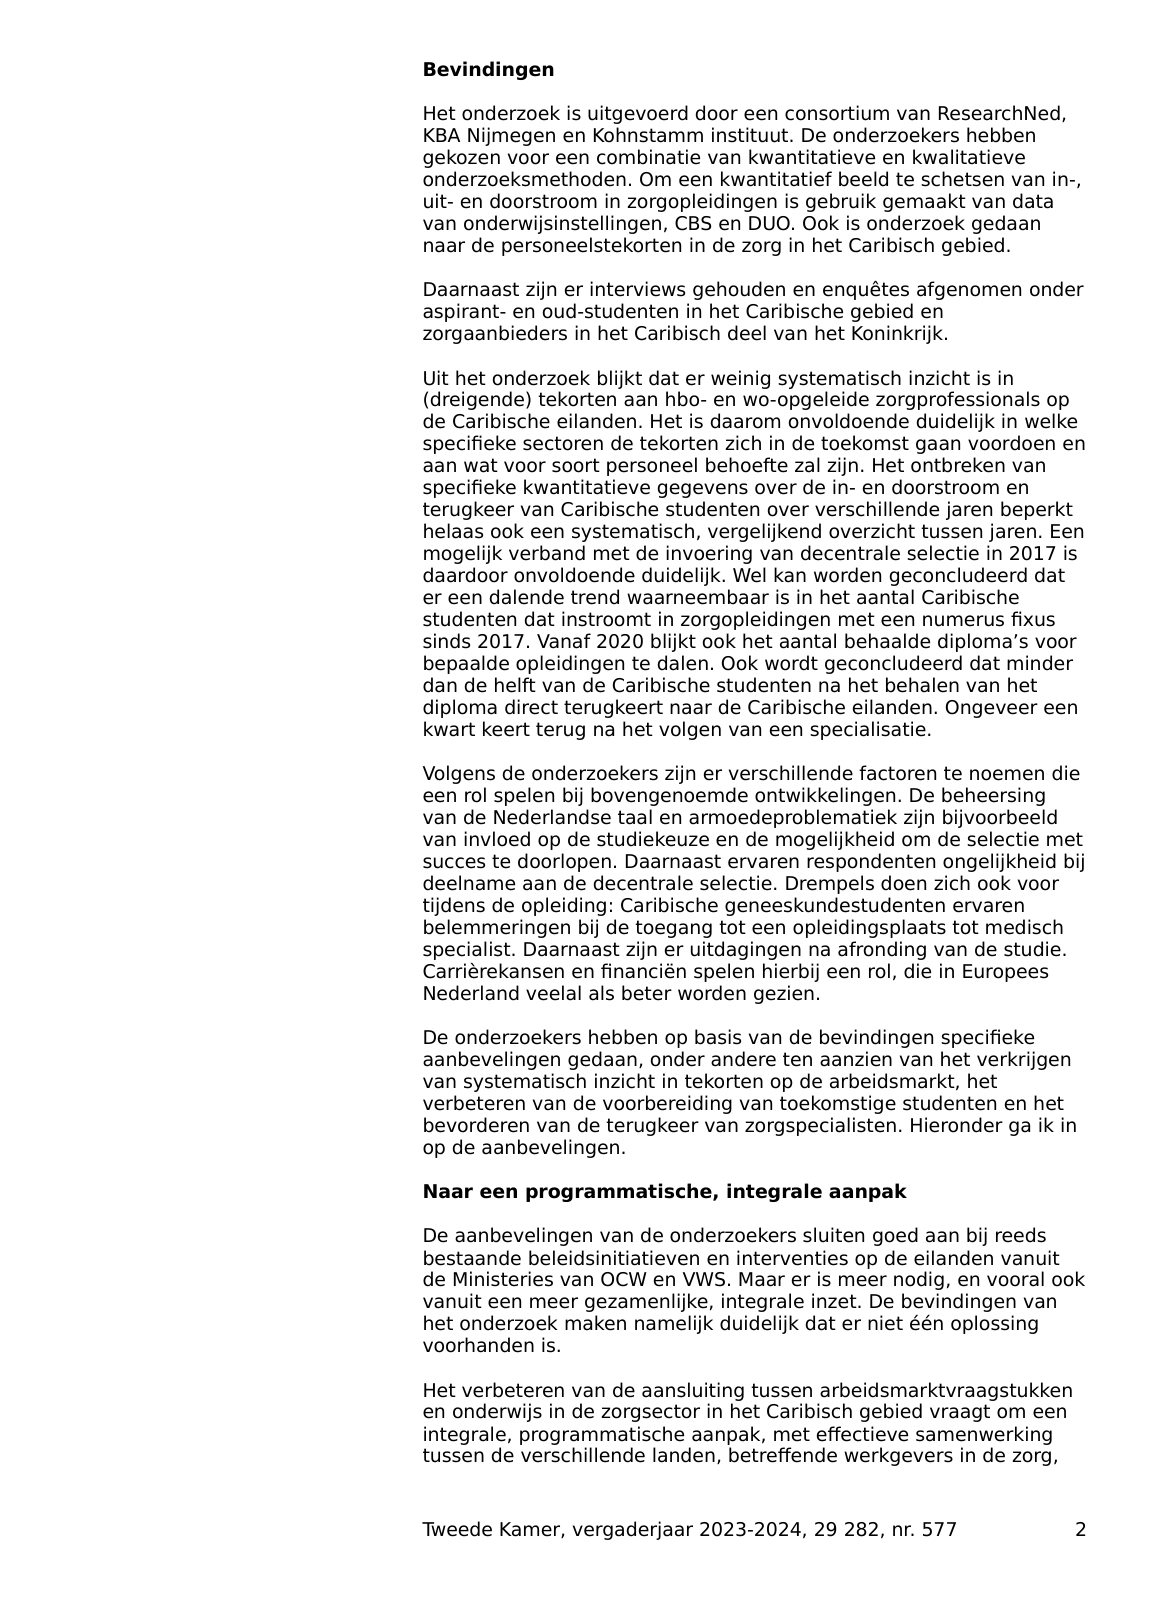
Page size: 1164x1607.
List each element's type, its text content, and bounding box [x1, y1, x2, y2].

text Volgens de onderzoekers zijn er verschillende factoren te noemen die een rol spelen bij bovengenoemde ontwikkelingen. De beheersing van de Nederlandse taal en armoedeproblematiek zijn bijvoorbeeld van invloed op de studiekeuze en de mogelijkheid om de selectie met succes te doorlopen. Daarnaast ervaren respondenten ongelijkheid bij deelname aan de decentrale selectie. Drempels doen zich ook voor tijdens de opleiding: Caribische geneeskundestudenten ervaren belemmeringen bij de toegang tot een opleidingsplaats tot medisch specialist. Daarnaast zijn er uitdagingen na afronding van de studie. Carrièrekansen en financiën spelen hierbij een rol, die in Europees Nederland veelal als beter worden gezien. [422, 763, 1087, 1005]
text De aanbevelingen van de onderzoekers sluiten goed aan bij reeds bestaande beleidsinitiatieven en interventies op de eilanden vanuit de Ministeries van OCW en VWS. Maar er is meer nodig, en vooral ook vanuit een meer gezamenlijke, integrale inzet. De bevindingen van het onderzoek maken namelijk duidelijk dat er niet één oplossing voorhanden is. [422, 1225, 1087, 1357]
text Daarnaast zijn er interviews gehouden en enquêtes afgenomen onder aspirant- en oud-studenten in het Caribische gebied en zorgaanbieders in het Caribisch deel van het Koninkrijk. [422, 279, 1087, 345]
text De onderzoekers hebben op basis van de bevindingen specifieke aanbevelingen gedaan, onder andere ten aanzien van het verkrijgen van systematisch inzicht in tekorten op de arbeidsmarkt, het verbeteren van de voorbereiding van toekomstige studenten en het bevorderen van de terugkeer van zorgspecialisten. Hieronder ga ik in op de aanbevelingen. [422, 1027, 1087, 1159]
subtitle Naar een programmatische, integrale aanpak [422, 1181, 1087, 1203]
text Het verbeteren van de aansluiting tussen arbeidsmarktvraagstukken en onderwijs in de zorgsector in het Caribisch gebied vraagt om een integrale, programmatische aanpak, met effectieve samenwerking tussen de verschillende landen, betreffende werkgevers in de zorg, [422, 1379, 1087, 1467]
subtitle Bevindingen [422, 59, 1087, 81]
text Uit het onderzoek blijkt dat er weinig systematisch inzicht is in (dreigende) tekorten aan hbo- en wo-opgeleide zorgprofessionals op de Caribische eilanden. Het is daarom onvoldoende duidelijk in welke specifieke sectoren de tekorten zich in de toekomst gaan voordoen en aan wat voor soort personeel behoefte zal zijn. Het ontbreken van specifieke kwantitatieve gegevens over de in- en doorstroom en terugkeer van Caribische studenten over verschillende jaren beperkt helaas ook een systematisch, vergelijkend overzicht tussen jaren. Een mogelijk verband met de invoering van decentrale selectie in 2017 is daardoor onvoldoende duidelijk. Wel kan worden geconcludeerd dat er een dalende trend waarneembaar is in het aantal Caribische studenten dat instroomt in zorgopleidingen met een numerus fixus sinds 2017. Vanaf 2020 blijkt ook het aantal behaalde diploma’s voor bepaalde opleidingen te dalen. Ook wordt geconcludeerd dat minder dan de helft van de Caribische studenten na het behalen van het diploma direct terugkeert naar de Caribische eilanden. Ongeveer een kwart keert terug na het volgen van een specialisatie. [422, 367, 1087, 741]
text Het onderzoek is uitgevoerd door een consortium van ResearchNed, KBA Nijmegen en Kohnstamm instituut. De onderzoekers hebben gekozen voor een combinatie van kwantitatieve en kwalitatieve onderzoeksmethoden. Om een kwantitatief beeld te schetsen van in-, uit- en doorstroom in zorgopleidingen is gebruik gemaakt van data van onderwijsinstellingen, CBS en DUO. Ook is onderzoek gedaan naar de personeelstekorten in de zorg in het Caribisch gebied. [422, 103, 1087, 257]
